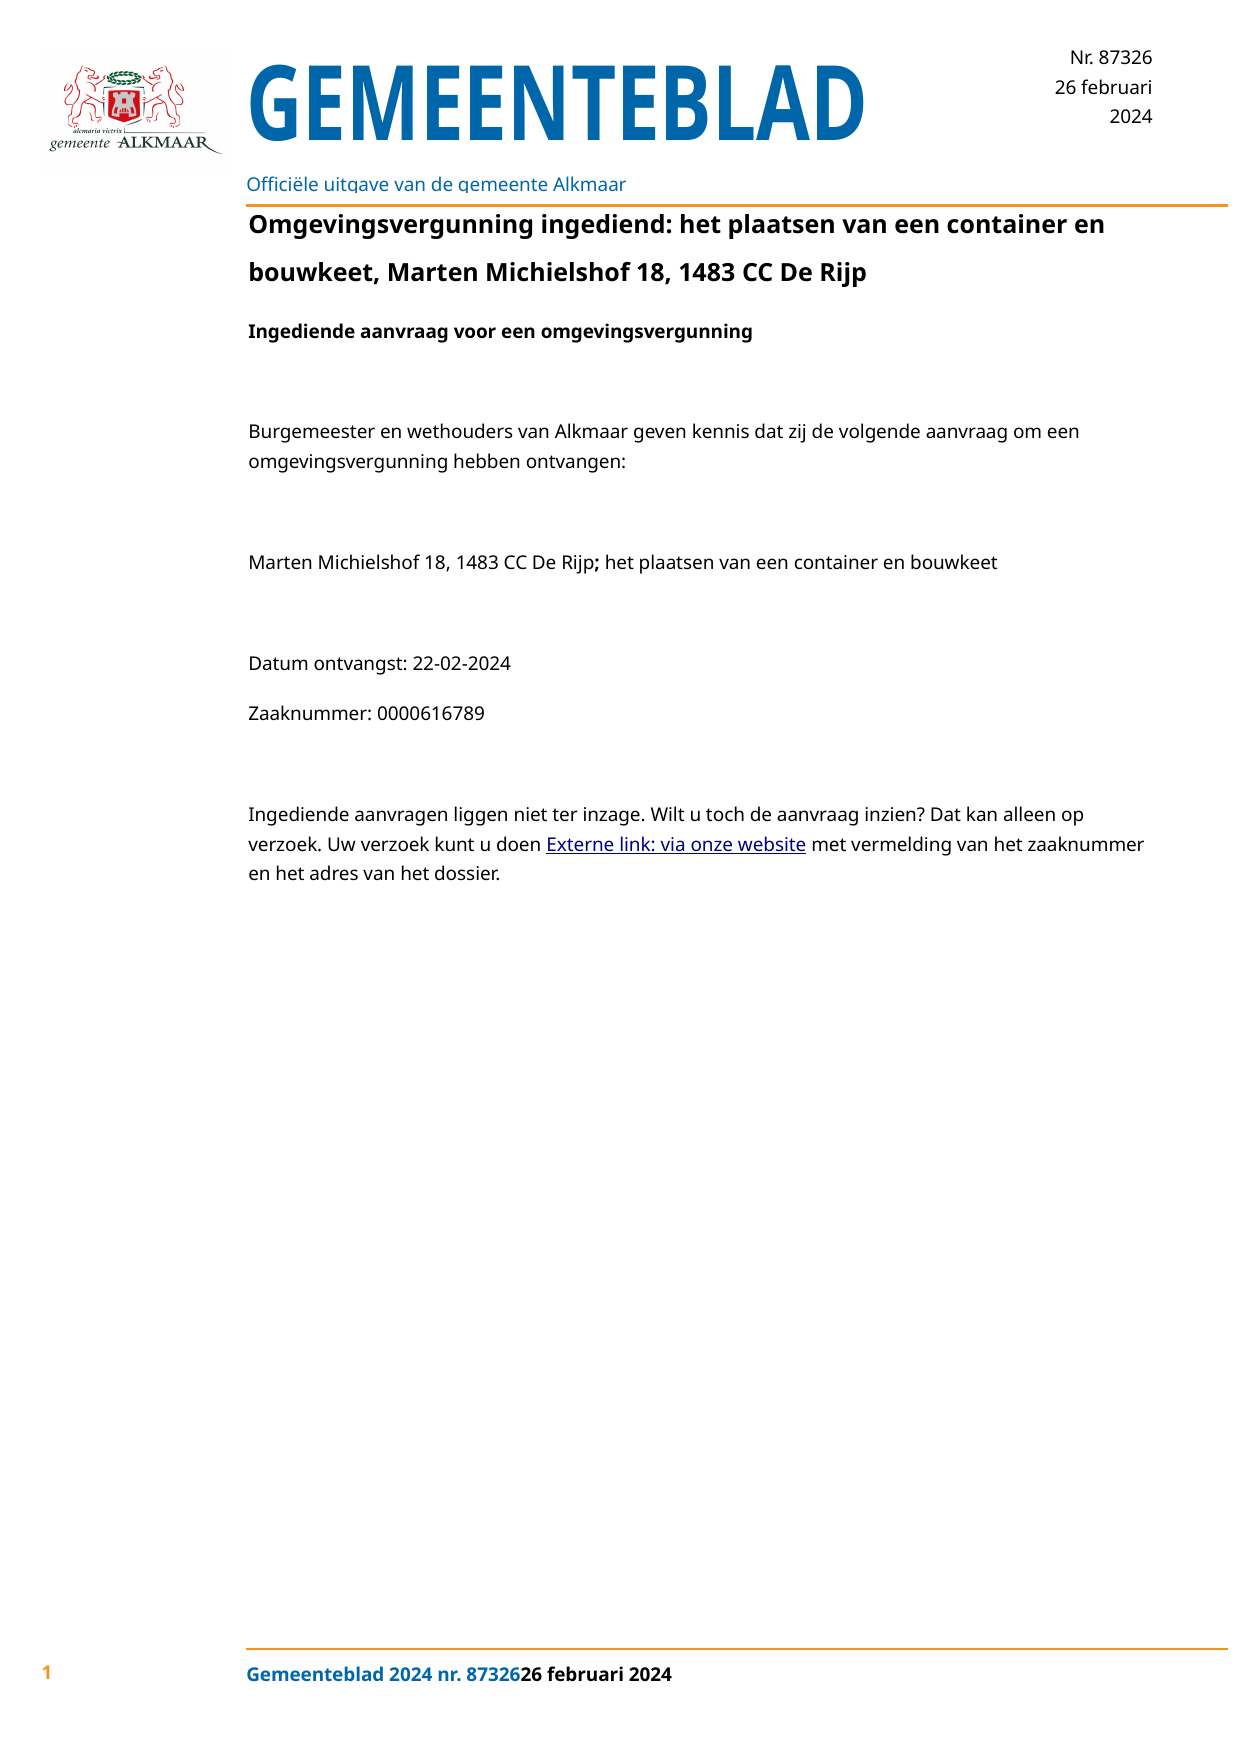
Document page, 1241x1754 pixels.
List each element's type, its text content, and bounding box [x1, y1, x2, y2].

text Zaaknummer: 0000616789 [248, 700, 1152, 726]
text Datum ontvangst: 22-02-2024 [248, 650, 1152, 676]
picture [41, 47, 231, 172]
text Burgemeester en wethouders van Alkmaar geven kennis dat zij de volgende aanvraag om een omgevingsvergunning hebben ontvangen: [248, 419, 1152, 474]
text Ingediende aanvraag voor een omgevingsvergunning [248, 318, 1152, 344]
text Marten Michielshof 18, 1483 CC De Rijp; het plaatsen van een container en bouwkeet [248, 549, 1152, 575]
text Ingediende aanvragen liggen niet ter inzage. Wilt u toch de aanvraag inzien? Dat kan alleen op verzoek. Uw verzoek kunt u doen Externe link: via onze website met vermelding van het zaaknummer en het adres van het dossier. [248, 801, 1152, 886]
text Omgevingsvergunning ingediend: het plaatsen van een container en bouwkeet, Marten Michielshof 18, 1483 CC De Rijp [248, 207, 1152, 288]
